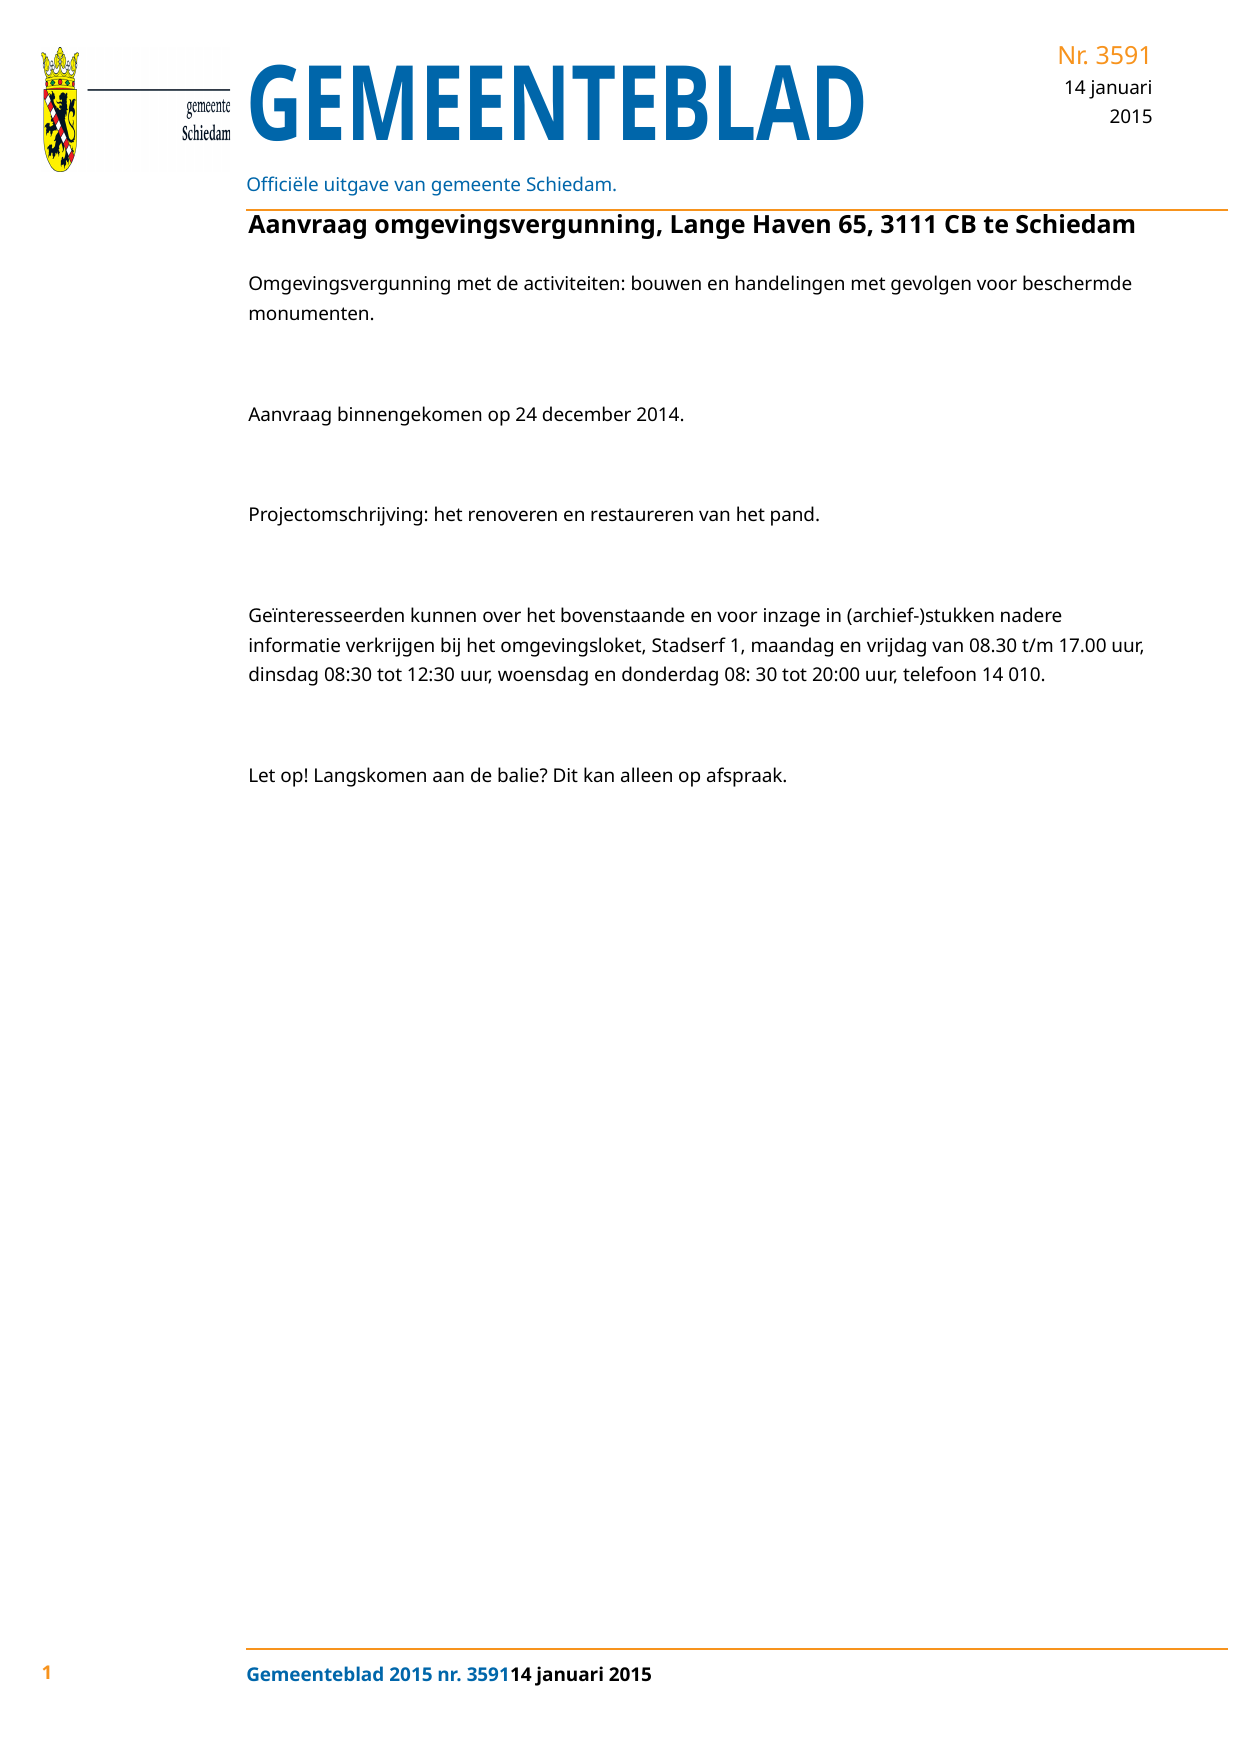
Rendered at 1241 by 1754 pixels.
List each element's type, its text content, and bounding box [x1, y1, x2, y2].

text Let op! Langskomen aan de balie? Dit kan alleen op afspraak. [248, 762, 1152, 788]
text Aanvraag binnengekomen op 24 december 2014. [248, 401, 1152, 426]
text Omgevingsvergunning met de activiteiten: bouwen en handelingen met gevolgen voor beschermde monumenten. [248, 270, 1152, 326]
text Projectomschrijving: het renoveren en restaureren van het pand. [248, 502, 1152, 527]
text Geïnteresseerden kunnen over het bovenstaande en voor inzage in (archief-)stukken nadere informatie verkrijgen bij het omgevingsloket, Stadserf 1, maandag en vrijdag van 08.30 t/m 17.00 uur, dinsdag 08:30 tot 12:30 uur, woensdag en donderdag 08: 30 tot 20:00 uur, telefoon 14 010. [248, 602, 1152, 687]
picture [41, 47, 231, 172]
text Aanvraag omgevingsvergunning, Lange Haven 65, 3111 CB te Schiedam [248, 211, 1152, 241]
